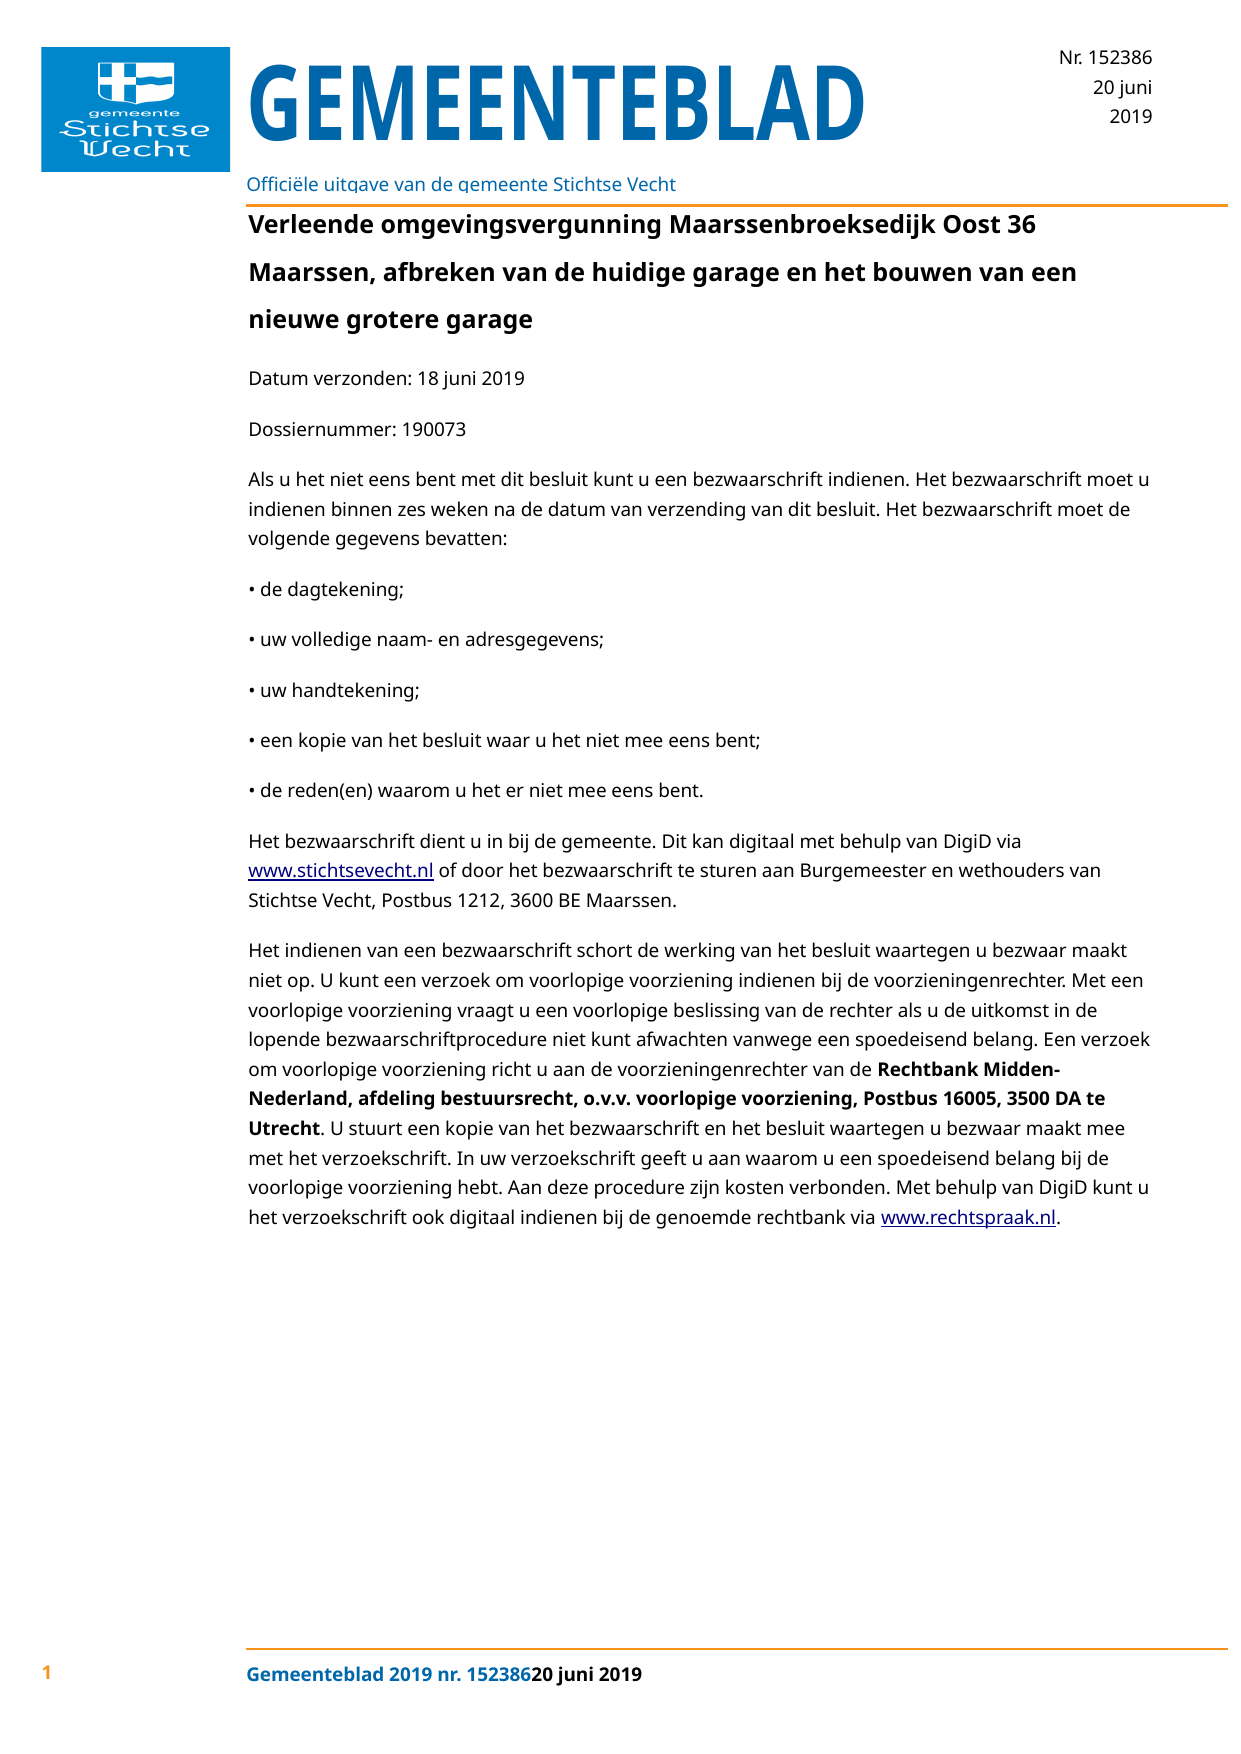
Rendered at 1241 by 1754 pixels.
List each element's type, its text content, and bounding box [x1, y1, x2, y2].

text • uw volledige naam- en adresgegevens; [248, 626, 1152, 652]
text Het bezwaarschrift dient u in bij de gemeente. Dit kan digitaal met behulp van DigiD via www.stichtsevecht.nl of door het bezwaarschrift te sturen aan Burgemeester en wethouders van Stichtse Vecht, Postbus 1212, 3600 BE Maarssen. [248, 828, 1152, 913]
text Dossiernummer: 190073 [248, 416, 1152, 442]
text • een kopie van het besluit waar u het niet mee eens bent; [248, 727, 1152, 753]
text Verleende omgevingsvergunning Maarssenbroeksedijk Oost 36 Maarssen, afbreken van de huidige garage en het bouwen van een nieuwe grotere garage [248, 207, 1152, 336]
picture [99, 63, 135, 101]
text Als u het niet eens bent met dit besluit kunt u een bezwaarschrift indienen. Het bezwaarschrift moet u indienen binnen zes weken na de datum van verzending van dit besluit. Het bezwaarschrift moet de volgende gegevens bevatten: [248, 466, 1152, 551]
text • de dagtekening; [248, 576, 1152, 602]
text Het indienen van een bezwaarschrift schort de werking van het besluit waartegen u bezwaar maakt niet op. U kunt een verzoek om voorlopige voorziening indienen bij de voorzieningenrechter. Met een voorlopige voorziening vraagt u een voorlopige beslissing van de rechter als u de uitkomst in de lopende bezwaarschriftprocedure niet kunt afwachten vanwege een spoedeisend belang. Een verzoek om voorlopige voorziening richt u aan de voorzieningenrechter van de Rechtbank Midden-Nederland, afdeling bestuursrecht, o.v.v. voorlopige voorziening, Postbus 16005, 3500 DA te Utrecht. U stuurt een kopie van het bezwaarschrift en het besluit waartegen u bezwaar maakt mee met het verzoekschrift. In uw verzoekschrift geeft u aan waarom u een spoedeisend belang bij de voorlopige voorziening hebt. Aan deze procedure zijn kosten verbonden. Met behulp van DigiD kunt u het verzoekschrift ook digitaal indienen bij de genoemde rechtbank via www.rechtspraak.nl. [248, 938, 1152, 1229]
text • de reden(en) waarom u het er niet mee eens bent. [248, 778, 1152, 803]
picture [137, 63, 174, 103]
text Datum verzonden: 18 juni 2019 [248, 366, 1152, 391]
text • uw handtekening; [248, 677, 1152, 702]
